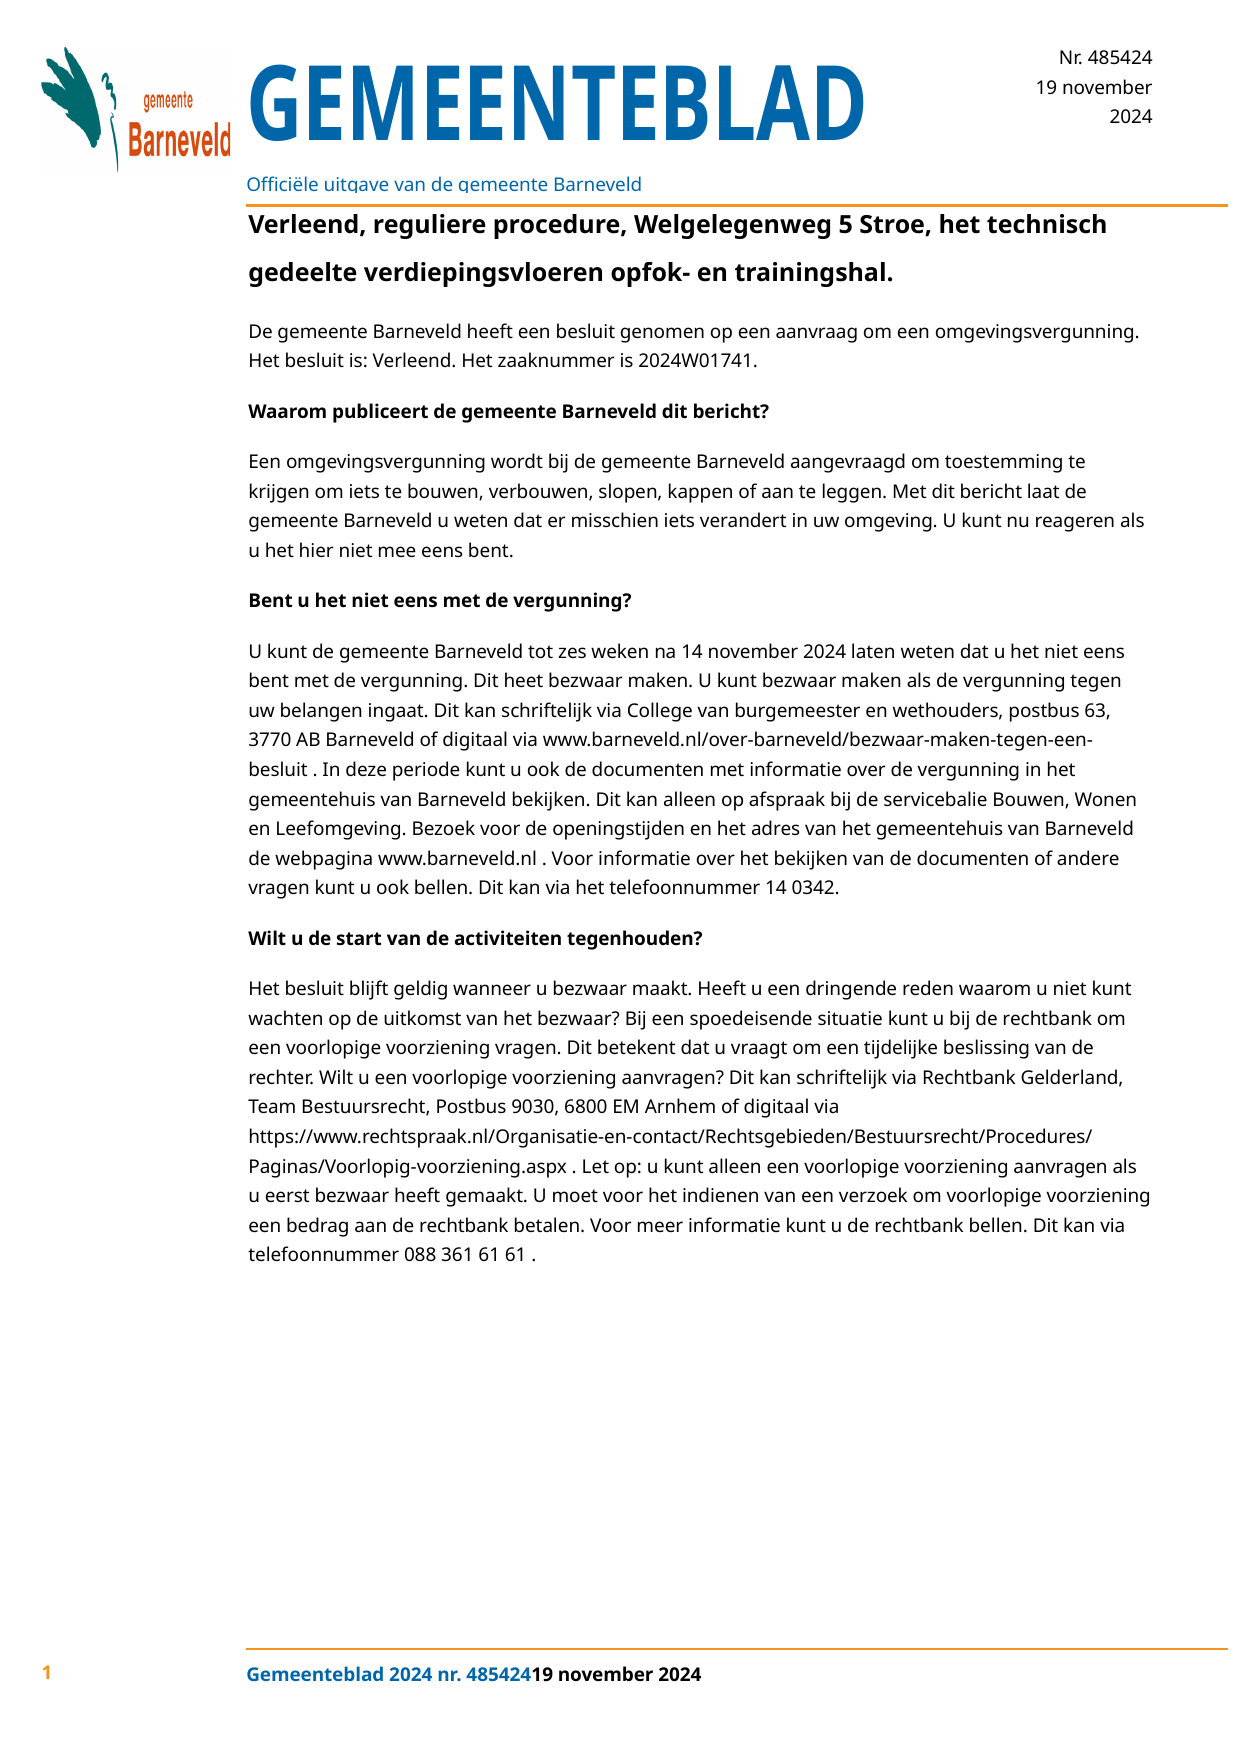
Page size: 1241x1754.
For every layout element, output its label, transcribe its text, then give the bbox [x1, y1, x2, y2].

text De gemeente Barneveld heeft een besluit genomen op een aanvraag om een omgevingsvergunning. Het besluit is: Verleend. Het zaaknummer is 2024W01741. [248, 318, 1152, 373]
text Bent u het niet eens met de vergunning? [248, 587, 1152, 613]
text U kunt de gemeente Barneveld tot zes weken na 14 november 2024 laten weten dat u het niet eens bent met de vergunning. Dit heet bezwaar maken. U kunt bezwaar maken als de vergunning tegen uw belangen ingaat. Dit kan schriftelijk via College van burgemeester en wethouders, postbus 63, 3770 AB Barneveld of digitaal via www.barneveld.nl/over-barneveld/bezwaar-maken-tegen-een-besluit . In deze periode kunt u ook de documenten met informatie over de vergunning in het gemeentehuis van Barneveld bekijken. Dit kan alleen op afspraak bij de servicebalie Bouwen, Wonen en Leefomgeving. Bezoek voor de openingstijden en het adres van het gemeentehuis van Barneveld de webpagina www.barneveld.nl . Voor informatie over het bekijken van de documenten of andere vragen kunt u ook bellen. Dit kan via het telefoonnummer 14 0342. [248, 638, 1152, 900]
text Waarom publiceert de gemeente Barneveld dit bericht? [248, 398, 1152, 424]
text Wilt u de start van de activiteiten tegenhouden? [248, 925, 1152, 951]
text Het besluit blijft geldig wanneer u bezwaar maakt. Heeft u een dringende reden waarom u niet kunt wachten op de uitkomst van het bezwaar? Bij een spoedeisende situatie kunt u bij de rechtbank om een voorlopige voorziening vragen. Dit betekent dat u vraagt om een tijdelijke beslissing van de rechter. Wilt u een voorlopige voorziening aanvragen? Dit kan schriftelijk via Rechtbank Gelderland, Team Bestuursrecht, Postbus 9030, 6800 EM Arnhem of digitaal via https://www.rechtspraak.nl/Organisatie-en-contact/Rechtsgebieden/Bestuursrecht/Procedures/Paginas/Voorlopig-voorziening.aspx . Let op: u kunt alleen een voorlopige voorziening aanvragen als u eerst bezwaar heeft gemaakt. U moet voor het indienen van een verzoek om voorlopige voorziening een bedrag aan de rechtbank betalen. Voor meer informatie kunt u de rechtbank bellen. Dit kan via telefoonnummer 088 361 61 61 . [248, 975, 1152, 1267]
text Een omgevingsvergunning wordt bij de gemeente Barneveld aangevraagd om toestemming te krijgen om iets te bouwen, verbouwen, slopen, kappen of aan te leggen. Met dit bericht laat de gemeente Barneveld u weten dat er misschien iets verandert in uw omgeving. U kunt nu reageren als u het hier niet mee eens bent. [248, 448, 1152, 563]
text Verleend, reguliere procedure, Welgelegenweg 5 Stroe, het technisch gedeelte verdiepingsvloeren opfok- en trainingshal. [248, 207, 1152, 288]
picture [41, 47, 231, 172]
